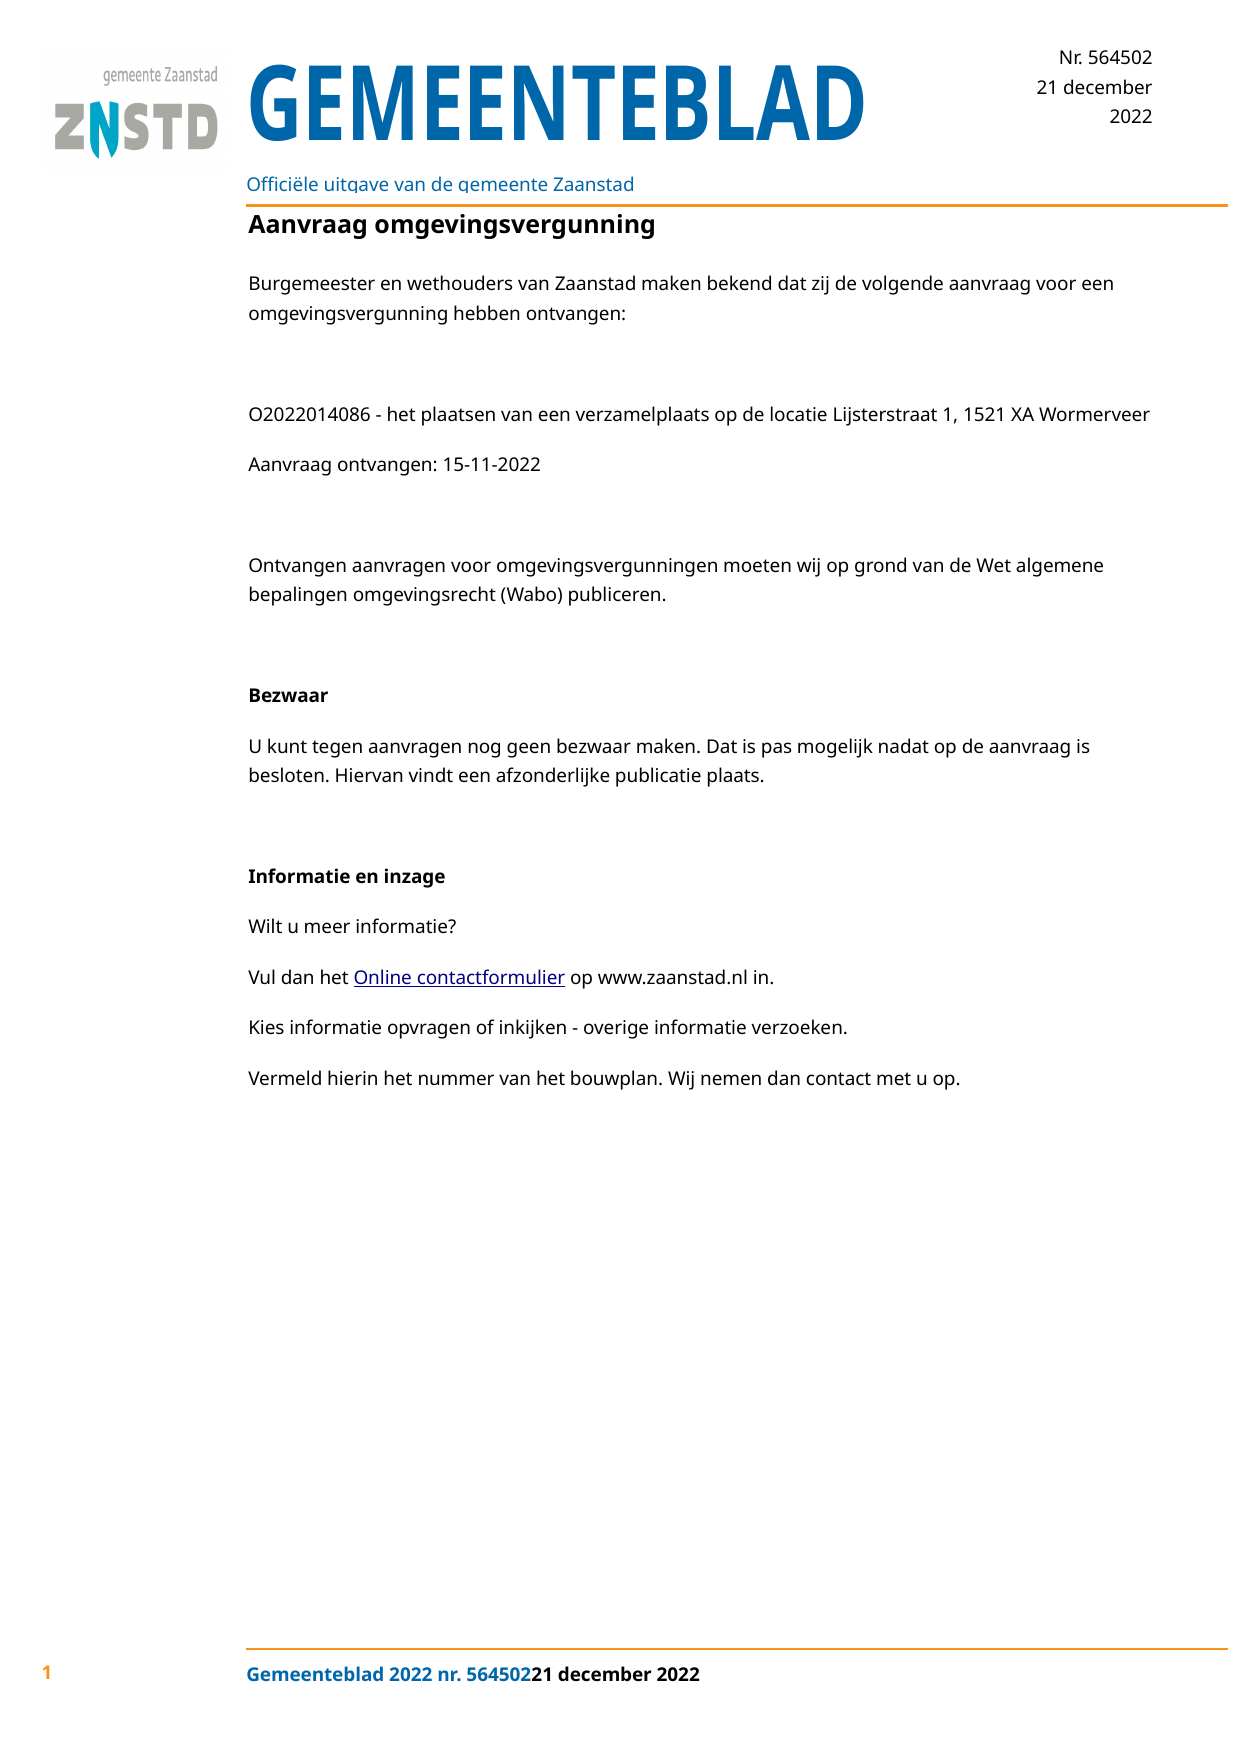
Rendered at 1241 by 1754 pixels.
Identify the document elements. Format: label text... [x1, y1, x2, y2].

text Vul dan het Online contactformulier op www.zaanstad.nl in. [248, 964, 1152, 990]
text Ontvangen aanvragen voor omgevingsvergunningen moeten wij op grond van de Wet algemene bepalingen omgevingsrecht (Wabo) publiceren. [248, 552, 1152, 607]
text Bezwaar [248, 682, 1152, 708]
text O2022014086 - het plaatsen van een verzamelplaats op de locatie Lijsterstraat 1, 1521 XA Wormerveer [248, 401, 1152, 426]
text Aanvraag ontvangen: 15-11-2022 [248, 451, 1152, 477]
text Aanvraag omgevingsvergunning [248, 207, 1152, 241]
text Wilt u meer informatie? [248, 914, 1152, 939]
text Kies informatie opvragen of inkijken - overige informatie verzoeken. [248, 1014, 1152, 1040]
text Informatie en inzage [248, 863, 1152, 889]
picture [41, 47, 231, 172]
text Burgemeester en wethouders van Zaanstad maken bekend dat zij de volgende aanvraag voor een omgevingsvergunning hebben ontvangen: [248, 270, 1152, 326]
text Vermeld hierin het nummer van het bouwplan. Wij nemen dan contact met u op. [248, 1065, 1152, 1091]
text U kunt tegen aanvragen nog geen bezwaar maken. Dat is pas mogelijk nadat op de aanvraag is besloten. Hiervan vindt een afzonderlijke publicatie plaats. [248, 733, 1152, 788]
